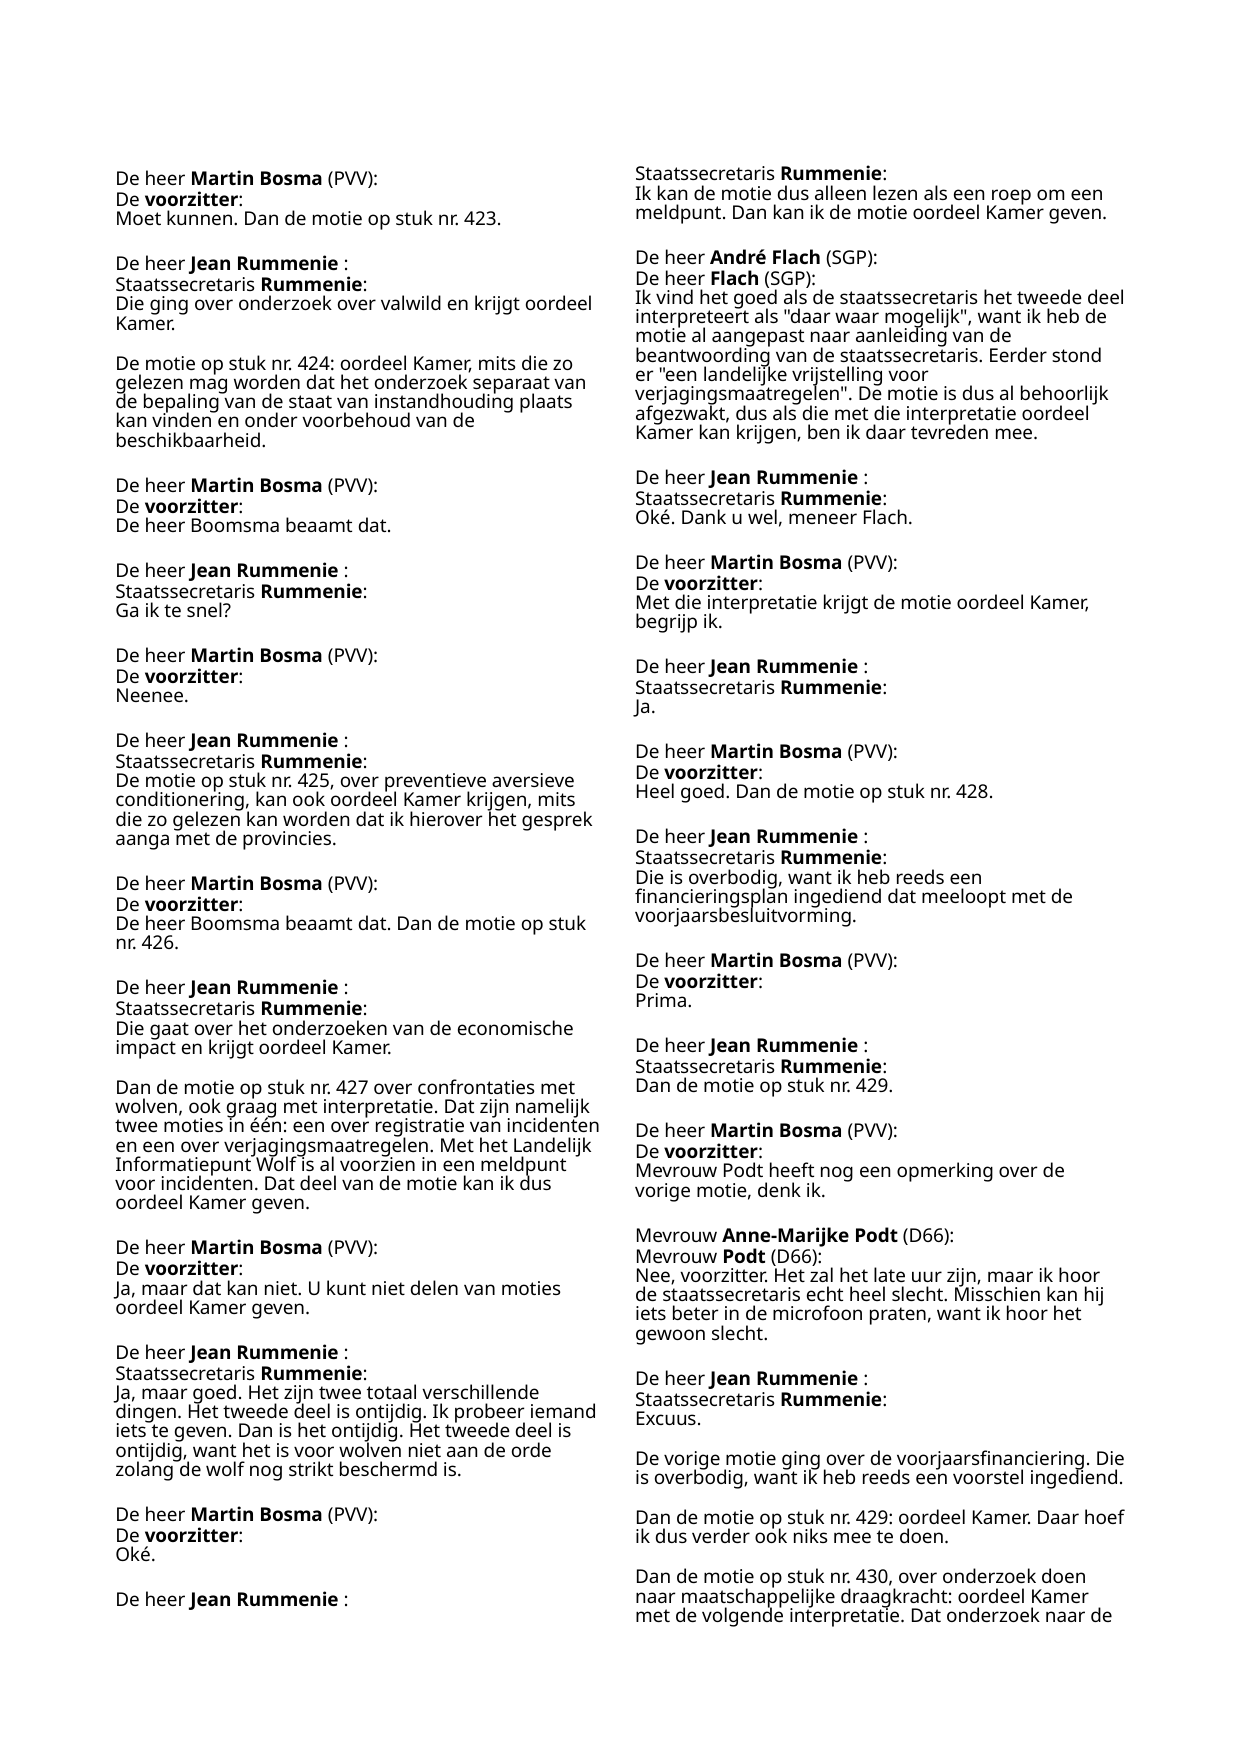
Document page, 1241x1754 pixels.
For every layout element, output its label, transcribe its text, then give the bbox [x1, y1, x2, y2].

text De heer Martin Bosma (PVV): [115, 1501, 605, 1527]
text De heer Jean Rummenie : [115, 727, 605, 753]
text De heer Martin Bosma (PVV): [115, 165, 605, 191]
text Oké. Dank u wel, meneer Flach. [635, 509, 1125, 528]
text Ja, maar goed. Het zijn twee totaal verschillende dingen. Het tweede deel is ontijdig. Ik probeer iemand iets te geven. Dan is het ontijdig. Het tweede deel is ontijdig, want het is voor wolven niet aan de orde zolang de wolf nog strikt beschermd is. [115, 1384, 605, 1480]
text Staatssecretaris Rummenie: [635, 849, 1125, 869]
text De heer Boomsma beaamt dat. Dan de motie op stuk nr. 426. [115, 915, 605, 954]
text Moet kunnen. Dan de motie op stuk nr. 423. [115, 210, 605, 229]
text De heer Jean Rummenie : [635, 653, 1125, 679]
text De voorzitter: [635, 973, 1125, 992]
text Ga ik te snel? [115, 602, 605, 621]
text Staatssecretaris Rummenie: [115, 583, 605, 602]
text Ja, maar dat kan niet. U kunt niet delen van moties oordeel Kamer geven. [115, 1279, 605, 1318]
text Nee, voorzitter. Het zal het late uur zijn, maar ik hoor de staatssecretaris echt heel slecht. Misschien kan hij iets beter in de microfoon praten, want ik hoor het gewoon slecht. [635, 1267, 1125, 1344]
text De heer André Flach (SGP): [635, 244, 1125, 270]
text De heer Martin Bosma (PVV): [115, 642, 605, 668]
text Staatssecretaris Rummenie: [635, 679, 1125, 698]
text Staatssecretaris Rummenie: [115, 753, 605, 772]
text De heer Jean Rummenie : [635, 824, 1125, 849]
text De heer Boomsma beaamt dat. [115, 517, 605, 536]
text Dan de motie op stuk nr. 429. [635, 1077, 1125, 1097]
text Die gaat over het onderzoeken van de economische impact en krijgt oordeel Kamer. [115, 1019, 605, 1058]
text Staatssecretaris Rummenie: [115, 276, 605, 295]
text De heer Martin Bosma (PVV): [115, 472, 605, 498]
text Staatssecretaris Rummenie: [635, 165, 1125, 184]
text De vorige motie ging over de voorjaarsfinanciering. Die is overbodig, want ik heb reeds een voorstel ingediend. [635, 1450, 1125, 1488]
text Dan de motie op stuk nr. 429: oordeel Kamer. Daar hoef ik dus verder ook niks mee te doen. [635, 1509, 1125, 1548]
text Staatssecretaris Rummenie: [115, 1000, 605, 1019]
text De heer Jean Rummenie : [115, 557, 605, 583]
text De voorzitter: [115, 1527, 605, 1546]
text De heer Martin Bosma (PVV): [635, 947, 1125, 973]
text De heer Jean Rummenie : [115, 974, 605, 1000]
text De heer Martin Bosma (PVV): [635, 738, 1125, 764]
text Neenee. [115, 687, 605, 706]
text Die is overbodig, want ik heb reeds een financieringsplan ingediend dat meeloopt met de voorjaarsbesluitvorming. [635, 869, 1125, 926]
text Mevrouw Podt (D66): [635, 1248, 1125, 1267]
text De heer Jean Rummenie : [635, 1365, 1125, 1391]
text De voorzitter: [115, 668, 605, 687]
text Ja. [635, 698, 1125, 718]
text Prima. [635, 992, 1125, 1012]
text De voorzitter: [635, 1143, 1125, 1162]
text De voorzitter: [115, 896, 605, 915]
text De voorzitter: [115, 191, 605, 210]
text De voorzitter: [635, 575, 1125, 594]
text De heer Jean Rummenie : [115, 250, 605, 276]
text De heer Jean Rummenie : [635, 1032, 1125, 1058]
text Mevrouw Podt heeft nog een opmerking over de vorige motie, denk ik. [635, 1162, 1125, 1201]
text Dan de motie op stuk nr. 430, over onderzoek doen naar maatschappelijke draagkracht: oordeel Kamer met de volgende interpretatie. Dat onderzoek naar de [635, 1568, 1125, 1626]
text Dan de motie op stuk nr. 427 over confrontaties met wolven, ook graag met interpretatie. Dat zijn namelijk twee moties in één: een over registratie van incidenten en een over verjagingsmaatregelen. Met het Landelijk Informatiepunt Wolf is al voorzien in een meldpunt voor incidenten. Dat deel van de motie kan ik dus oordeel Kamer geven. [115, 1079, 605, 1214]
text Staatssecretaris Rummenie: [115, 1364, 605, 1384]
text De motie op stuk nr. 424: oordeel Kamer, mits die zo gelezen mag worden dat het onderzoek separaat van de bepaling van de staat van instandhouding plaats kan vinden en onder voorbehoud van de beschikbaarheid. [115, 355, 605, 451]
text Mevrouw Anne-Marijke Podt (D66): [635, 1222, 1125, 1248]
text Oké. [115, 1546, 605, 1565]
text Staatssecretaris Rummenie: [635, 1391, 1125, 1410]
text Met die interpretatie krijgt de motie oordeel Kamer, begrijp ik. [635, 594, 1125, 633]
text Ik vind het goed als de staatssecretaris het tweede deel interpreteert als "daar waar mogelijk", want ik heb de motie al aangepast naar aanleiding van de beantwoording van de staatssecretaris. Eerder stond er "een landelijke vrijstelling voor verjagingsmaatregelen". De motie is dus al behoorlijk afgezwakt, dus als die met die interpretatie oordeel Kamer kan krijgen, ben ik daar tevreden mee. [635, 289, 1125, 443]
text De voorzitter: [635, 764, 1125, 783]
text De heer Jean Rummenie : [115, 1586, 605, 1612]
text De heer Martin Bosma (PVV): [115, 1234, 605, 1260]
text De voorzitter: [115, 498, 605, 517]
text Staatssecretaris Rummenie: [635, 1058, 1125, 1077]
text De motie op stuk nr. 425, over preventieve aversieve conditionering, kan ook oordeel Kamer krijgen, mits die zo gelezen kan worden dat ik hierover het gesprek aanga met de provincies. [115, 772, 605, 849]
text Staatssecretaris Rummenie: [635, 490, 1125, 509]
text De heer Martin Bosma (PVV): [635, 549, 1125, 575]
text De heer Flach (SGP): [635, 270, 1125, 289]
text Heel goed. Dan de motie op stuk nr. 428. [635, 783, 1125, 803]
text De voorzitter: [115, 1260, 605, 1279]
text Die ging over onderzoek over valwild en krijgt oordeel Kamer. [115, 295, 605, 334]
text De heer Jean Rummenie : [635, 464, 1125, 490]
text De heer Martin Bosma (PVV): [115, 870, 605, 896]
text De heer Martin Bosma (PVV): [635, 1117, 1125, 1143]
text De heer Jean Rummenie : [115, 1339, 605, 1364]
text Excuus. [635, 1410, 1125, 1429]
text Ik kan de motie dus alleen lezen als een roep om een meldpunt. Dan kan ik de motie oordeel Kamer geven. [635, 184, 1125, 223]
